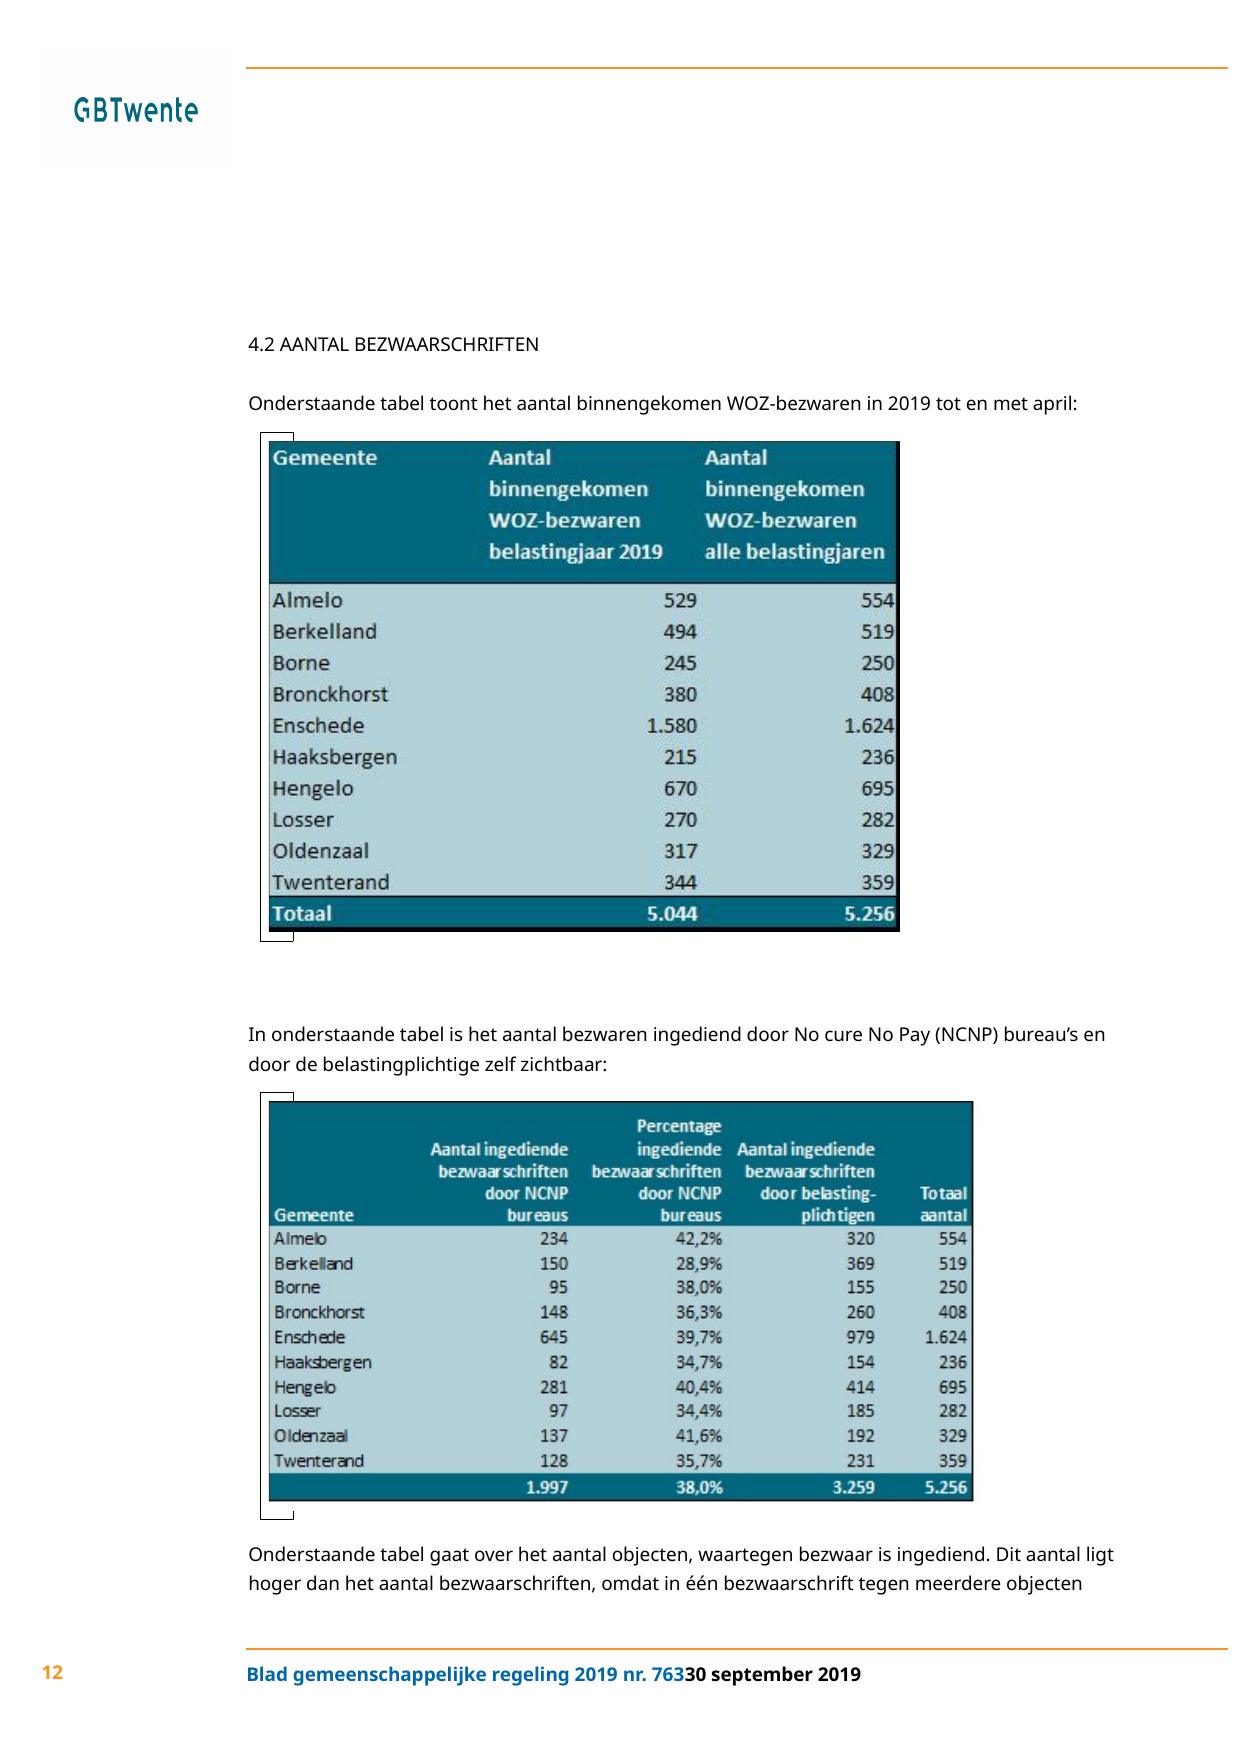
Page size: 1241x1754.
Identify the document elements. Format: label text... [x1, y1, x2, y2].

picture [41, 47, 231, 172]
text 4.2 AANTAL BEZWAARSCHRIFTEN [248, 331, 1152, 357]
text Onderstaande tabel toont het aantal binnengekomen WOZ-bezwaren in 2019 tot en met april: [248, 391, 1152, 416]
text In onderstaande tabel is het aantal bezwaren ingediend door No cure No Pay (NCNP) bureau’s en door de belastingplichtige zelf zichtbaar: [248, 1021, 1152, 1077]
picture [268, 441, 900, 932]
picture [268, 1101, 983, 1511]
text Onderstaande tabel gaat over het aantal objecten, waartegen bezwaar is ingediend. Dit aantal ligt hoger dan het aantal bezwaarschriften, omdat in één bezwaarschrift tegen meerdere objecten [248, 1541, 1152, 1596]
